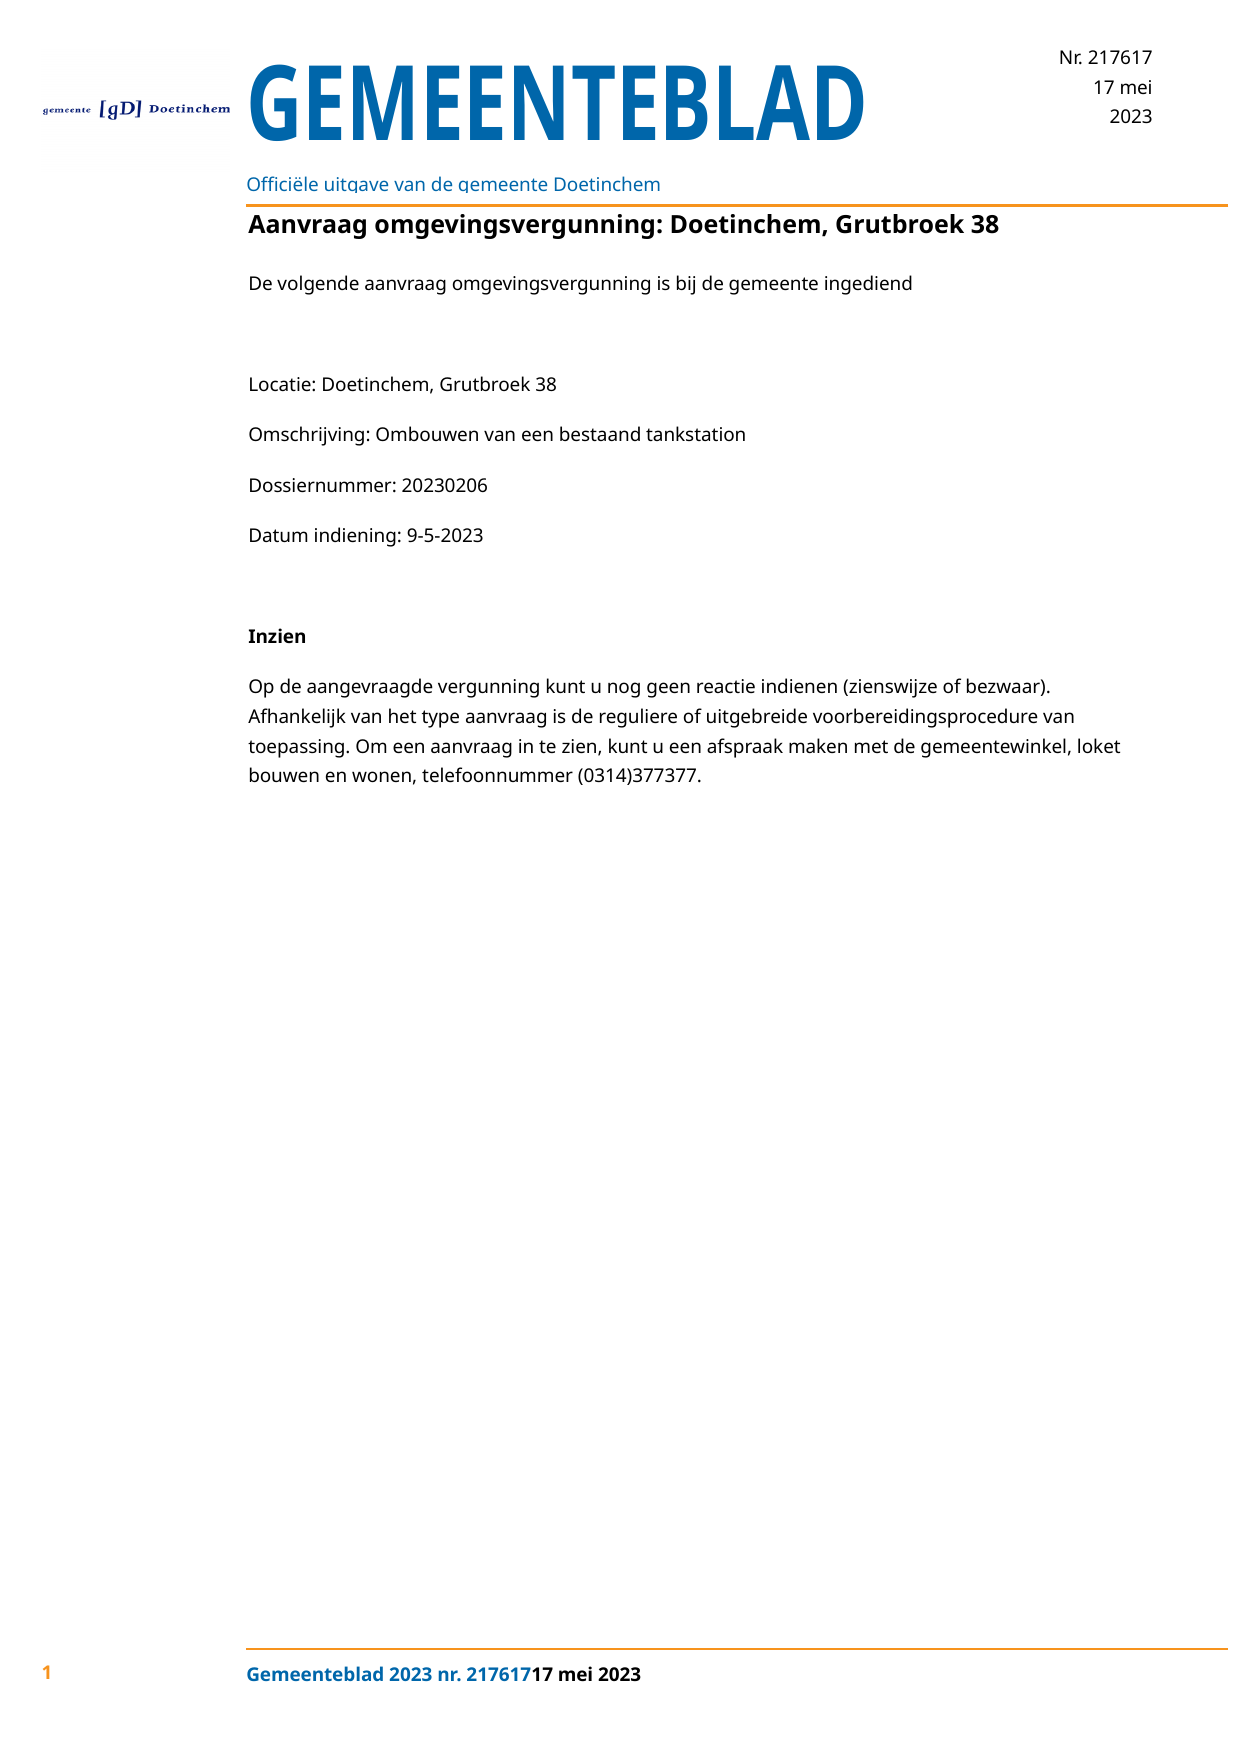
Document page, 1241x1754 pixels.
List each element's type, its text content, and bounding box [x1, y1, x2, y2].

text De volgende aanvraag omgevingsvergunning is bij de gemeente ingediend [248, 270, 1152, 296]
text Locatie: Doetinchem, Grutbroek 38 [248, 371, 1152, 397]
text Op de aangevraagde vergunning kunt u nog geen reactie indienen (zienswijze of bezwaar). Afhankelijk van het type aanvraag is de reguliere of uitgebreide voorbereidingsprocedure van toepassing. Om een aanvraag in te zien, kunt u een afspraak maken met de gemeentewinkel, loket bouwen en wonen, telefoonnummer (0314)377377. [248, 674, 1152, 788]
text Inzien [248, 623, 1152, 649]
text Omschrijving: Ombouwen van een bestaand tankstation [248, 422, 1152, 447]
text Dossiernummer: 20230206 [248, 472, 1152, 498]
picture [41, 47, 231, 172]
text Aanvraag omgevingsvergunning: Doetinchem, Grutbroek 38 [248, 207, 1152, 241]
text Datum indiening: 9-5-2023 [248, 522, 1152, 548]
